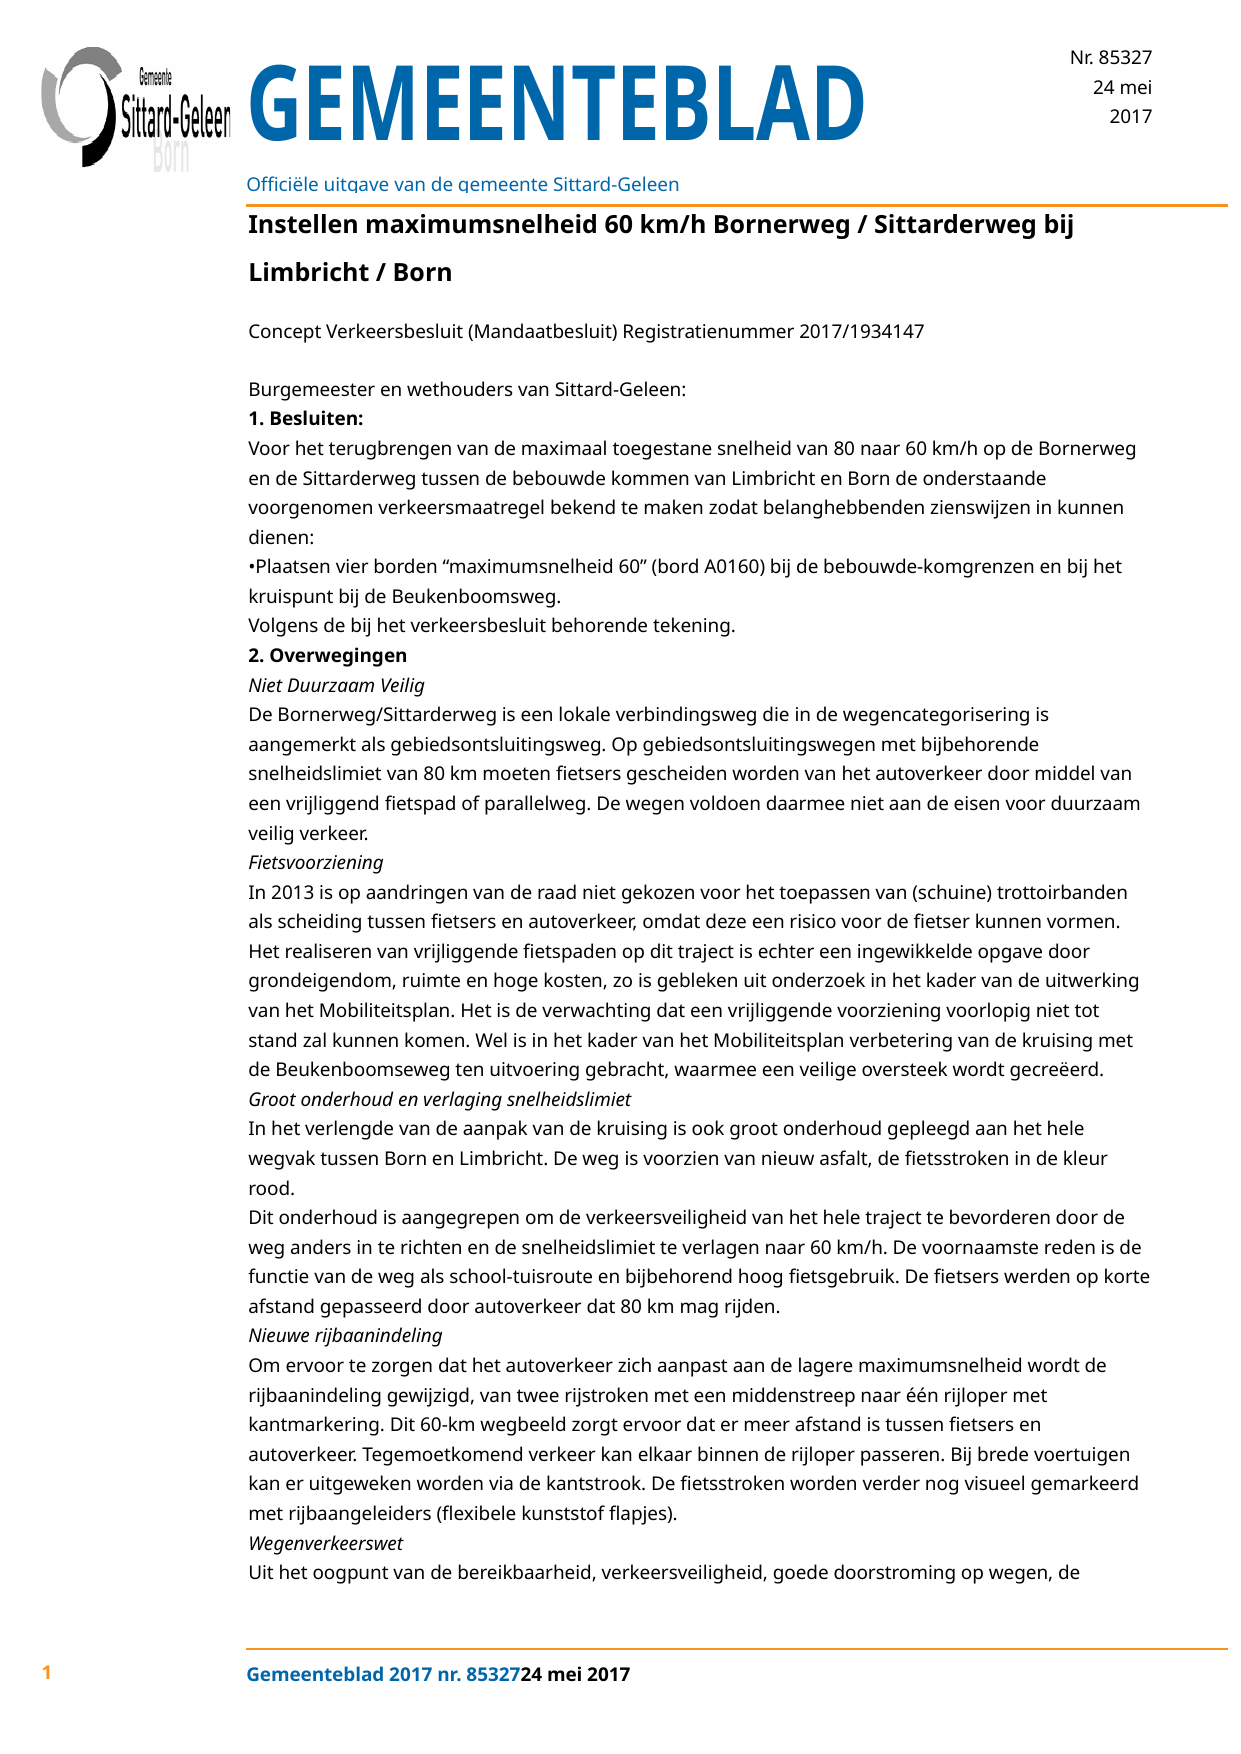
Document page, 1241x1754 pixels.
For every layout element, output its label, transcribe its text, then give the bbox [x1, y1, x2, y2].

text Volgens de bij het verkeersbesluit behorende tekening. [248, 613, 1152, 638]
text Instellen maximumsnelheid 60 km/h Bornerweg / Sittarderweg bij Limbricht / Born [248, 207, 1152, 288]
text De Bornerweg/Sittarderweg is een lokale verbindingsweg die in de wegencategorisering is aangemerkt als gebiedsontsluitingsweg. Op gebiedsontsluitingswegen met bijbehorende snelheidslimiet van 80 km moeten fietsers gescheiden worden van het autoverkeer door middel van een vrijliggend fietspad of parallelweg. De wegen voldoen daarmee niet aan de eisen voor duurzaam veilig verkeer. [248, 701, 1152, 845]
text Fietsvoorziening [248, 849, 1152, 875]
text Voor het terugbrengen van de maximaal toegestane snelheid van 80 naar 60 km/h op de Bornerweg en de Sittarderweg tussen de bebouwde kommen van Limbricht en Born de onderstaande voorgenomen verkeersmaatregel bekend te maken zodat belanghebbenden zienswijzen in kunnen dienen: [248, 435, 1152, 549]
text Concept Verkeersbesluit (Mandaatbesluit) Registratienummer 2017/1934147 [248, 318, 1152, 344]
text Uit het oogpunt van de bereikbaarheid, verkeersveiligheid, goede doorstroming op wegen, de [248, 1559, 1152, 1585]
text 1. Besluiten: [248, 406, 1152, 431]
text Wegenverkeerswet [248, 1530, 1152, 1555]
picture [41, 47, 231, 172]
text In 2013 is op aandringen van de raad niet gekozen voor het toepassen van (schuine) trottoirbanden als scheiding tussen fietsers en autoverkeer, omdat deze een risico voor de fietser kunnen vormen. Het realiseren van vrijliggende fietspaden op dit traject is echter een ingewikkelde opgave door grondeigendom, ruimte en hoge kosten, zo is gebleken uit onderzoek in het kader van de uitwerking van het Mobiliteitsplan. Het is de verwachting dat een vrijliggende voorziening voorlopig niet tot stand zal kunnen komen. Wel is in het kader van het Mobiliteitsplan verbetering van de kruising met de Beukenboomseweg ten uitvoering gebracht, waarmee een veilige oversteek wordt gecreëerd. [248, 879, 1152, 1082]
text Om ervoor te zorgen dat het autoverkeer zich aanpast aan de lagere maximumsnelheid wordt de rijbaanindeling gewijzigd, van twee rijstroken met een middenstreep naar één rijloper met kantmarkering. Dit 60-km wegbeeld zorgt ervoor dat er meer afstand is tussen fietsers en autoverkeer. Tegemoetkomend verkeer kan elkaar binnen de rijloper passeren. Bij brede voertuigen kan er uitgeweken worden via de kantstrook. De fietsstroken worden verder nog visueel gemarkeerd met rijbaangeleiders (flexibele kunststof flapjes). [248, 1352, 1152, 1526]
text •Plaatsen vier borden “maximumsnelheid 60” (bord A0160) bij de bebouwde-komgrenzen en bij het kruispunt bij de Beukenboomsweg. [248, 553, 1152, 609]
text 2. Overwegingen [248, 642, 1152, 668]
text In het verlengde van de aanpak van de kruising is ook groot onderhoud gepleegd aan het hele wegvak tussen Born en Limbricht. De weg is voorzien van nieuw asfalt, de fietsstroken in de kleur rood. [248, 1116, 1152, 1200]
text Nieuwe rijbaanindeling [248, 1323, 1152, 1348]
text Niet Duurzaam Veilig [248, 672, 1152, 697]
text Groot onderhoud en verlaging snelheidslimiet [248, 1086, 1152, 1112]
text Burgemeester en wethouders van Sittard-Geleen: [248, 376, 1152, 402]
text Dit onderhoud is aangegrepen om de verkeersveiligheid van het hele traject te bevorderen door de weg anders in te richten en de snelheidslimiet te verlagen naar 60 km/h. De voornaamste reden is de functie van de weg als school-tuisroute en bijbehorend hoog fietsgebruik. De fietsers werden op korte afstand gepasseerd door autoverkeer dat 80 km mag rijden. [248, 1204, 1152, 1319]
